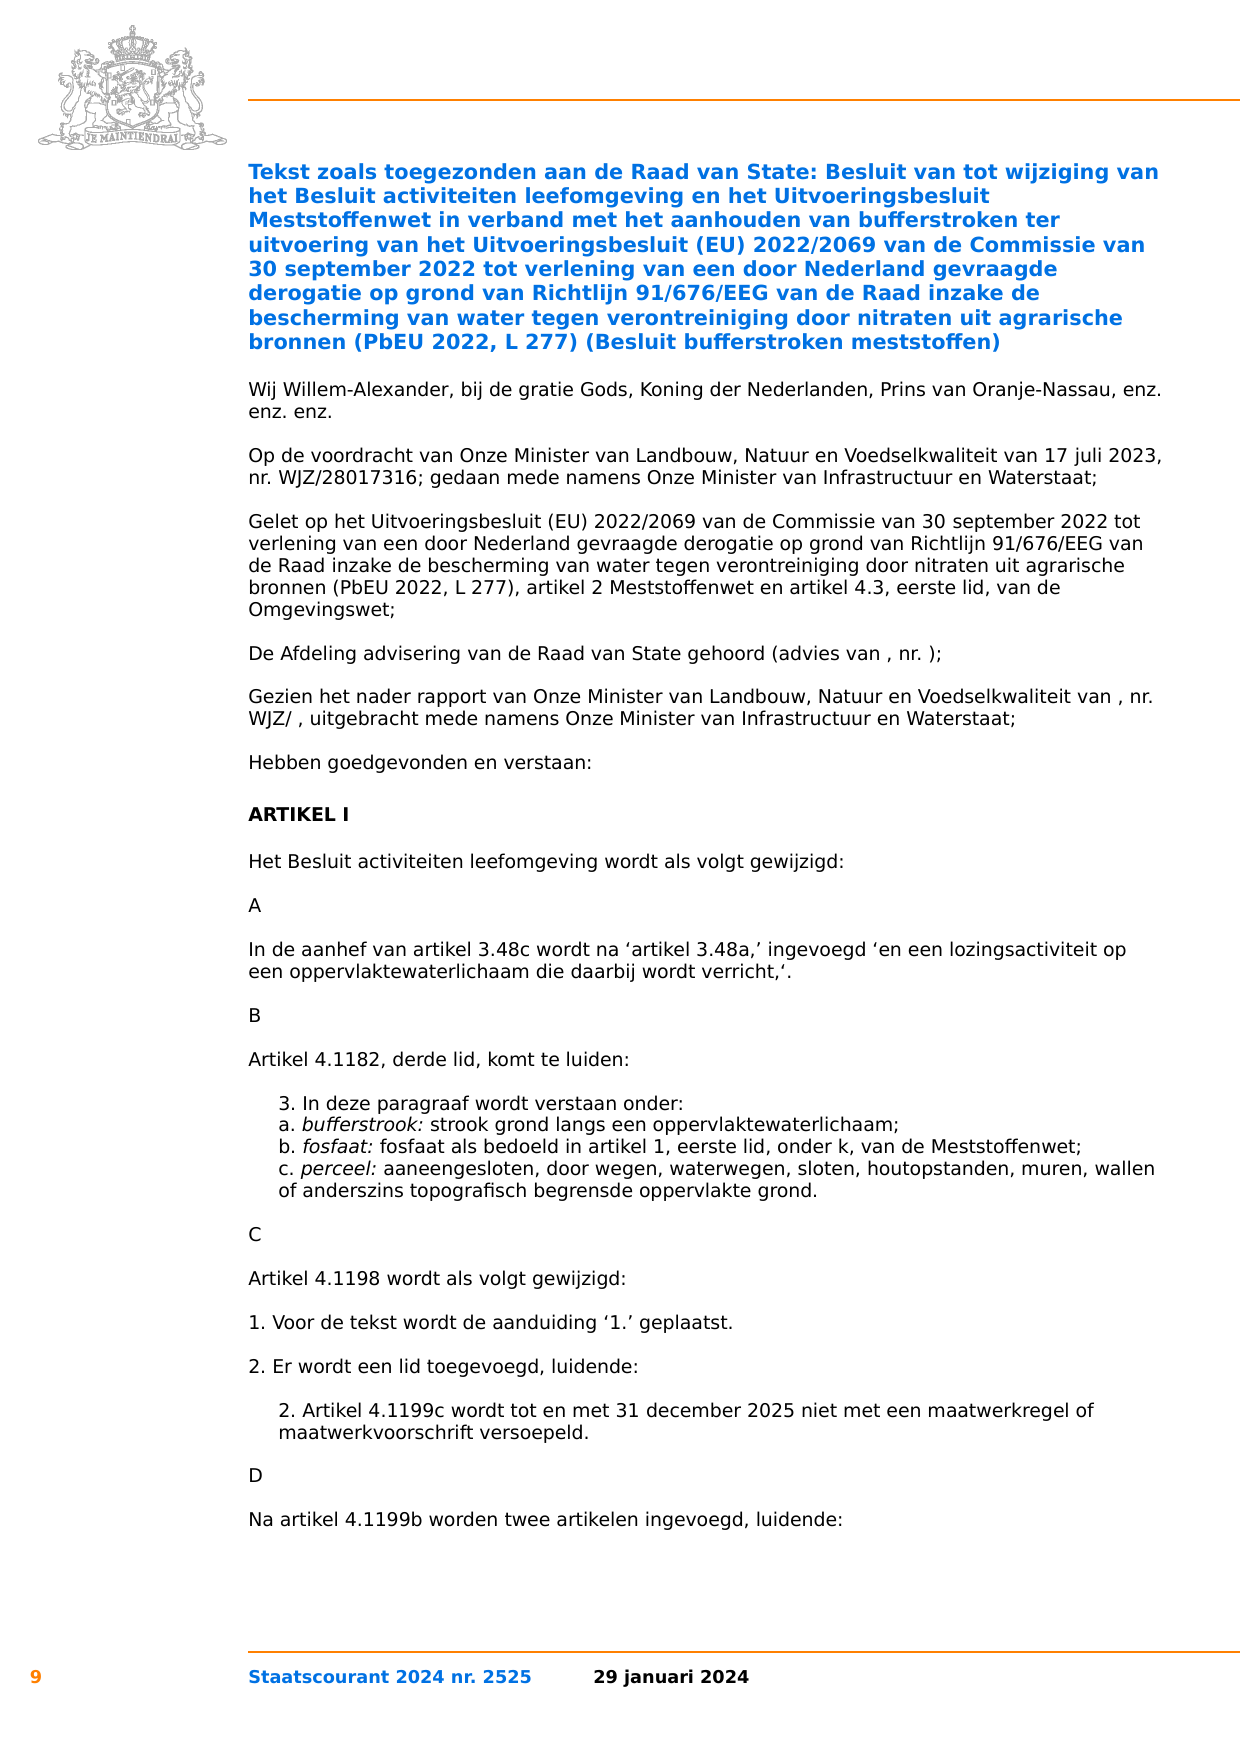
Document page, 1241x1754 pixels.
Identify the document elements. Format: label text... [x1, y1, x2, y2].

text 3. In deze paragraaf wordt verstaan onder: [278, 1092, 1163, 1114]
text 1. Voor de tekst wordt de aanduiding ‘1.’ geplaatst. [248, 1312, 1163, 1334]
text B [248, 1005, 1163, 1027]
text C [248, 1224, 1163, 1246]
text Hebben goedgevonden en verstaan: [248, 752, 1163, 774]
text Het Besluit activiteiten leefomgeving wordt als volgt gewijzigd: [248, 851, 1163, 873]
text Na artikel 4.1199b worden twee artikelen ingevoegd, luidende: [248, 1509, 1163, 1531]
text De Afdeling advisering van de Raad van State gehoord (advies van , nr. ); [248, 642, 1163, 664]
text Gezien het nader rapport van Onze Minister van Landbouw, Natuur en Voedselkwaliteit van , nr. WJZ/ , uitgebracht mede namens Onze Minister van Infrastructuur en Waterstaat; [248, 686, 1163, 730]
text Gelet op het Uitvoeringsbesluit (EU) 2022/2069 van de Commissie van 30 september 2022 tot verlening van een door Nederland gevraagde derogatie op grond van Richtlijn 91/676/EEG van de Raad inzake de bescherming van water tegen verontreiniging door nitraten uit agrarische bronnen (PbEU 2022, L 277), artikel 2 Meststoffenwet en artikel 4.3, eerste lid, van de Omgevingswet; [248, 511, 1163, 621]
text c. perceel: aaneengesloten, door wegen, waterwegen, sloten, houtopstanden, muren, wallen of anderszins topografisch begrensde oppervlakte grond. [278, 1158, 1163, 1202]
text 2. Artikel 4.1199c wordt tot en met 31 december 2025 niet met een maatwerkregel of maatwerkvoorschrift versoepeld. [278, 1399, 1163, 1443]
text Wij Willem-Alexander, bij de gratie Gods, Koning der Nederlanden, Prins van Oranje-Nassau, enz. enz. enz. [248, 379, 1163, 423]
subtitle Tekst zoals toegezonden aan de Raad van State: Besluit van tot wijziging van het Besluit activiteiten leefomgeving en het Uitvoeringsbesluit Meststoffenwet in verband met het aanhouden van bufferstroken ter uitvoering van het Uitvoeringsbesluit (EU) 2022/2069 van de Commissie van 30 september 2022 tot verlening van een door Nederland gevraagde derogatie op grond van Richtlijn 91/676/EEG van de Raad inzake de bescherming van water tegen verontreiniging door nitraten uit agrarische bronnen (PbEU 2022, L 277) (Besluit bufferstroken meststoffen) [248, 160, 1163, 354]
subtitle ARTIKEL I [248, 804, 1163, 826]
picture [38, 25, 227, 150]
text 2. Er wordt een lid toegevoegd, luidende: [248, 1356, 1163, 1378]
text Artikel 4.1182, derde lid, komt te luiden: [248, 1048, 1163, 1071]
text D [248, 1465, 1163, 1487]
text A [248, 895, 1163, 917]
text In de aanhef van artikel 3.48c wordt na ‘artikel 3.48a,’ ingevoegd ‘en een lozingsactiviteit op een oppervlaktewaterlichaam die daarbij wordt verricht,‘. [248, 939, 1163, 983]
text a. bufferstrook: strook grond langs een oppervlaktewaterlichaam; [278, 1114, 1163, 1136]
text Op de voordracht van Onze Minister van Landbouw, Natuur en Voedselkwaliteit van 17 juli 2023, nr. WJZ/28017316; gedaan mede namens Onze Minister van Infrastructuur en Waterstaat; [248, 445, 1163, 489]
text Artikel 4.1198 wordt als volgt gewijzigd: [248, 1268, 1163, 1290]
text b. fosfaat: fosfaat als bedoeld in artikel 1, eerste lid, onder k, van de Meststoffenwet; [278, 1136, 1163, 1158]
